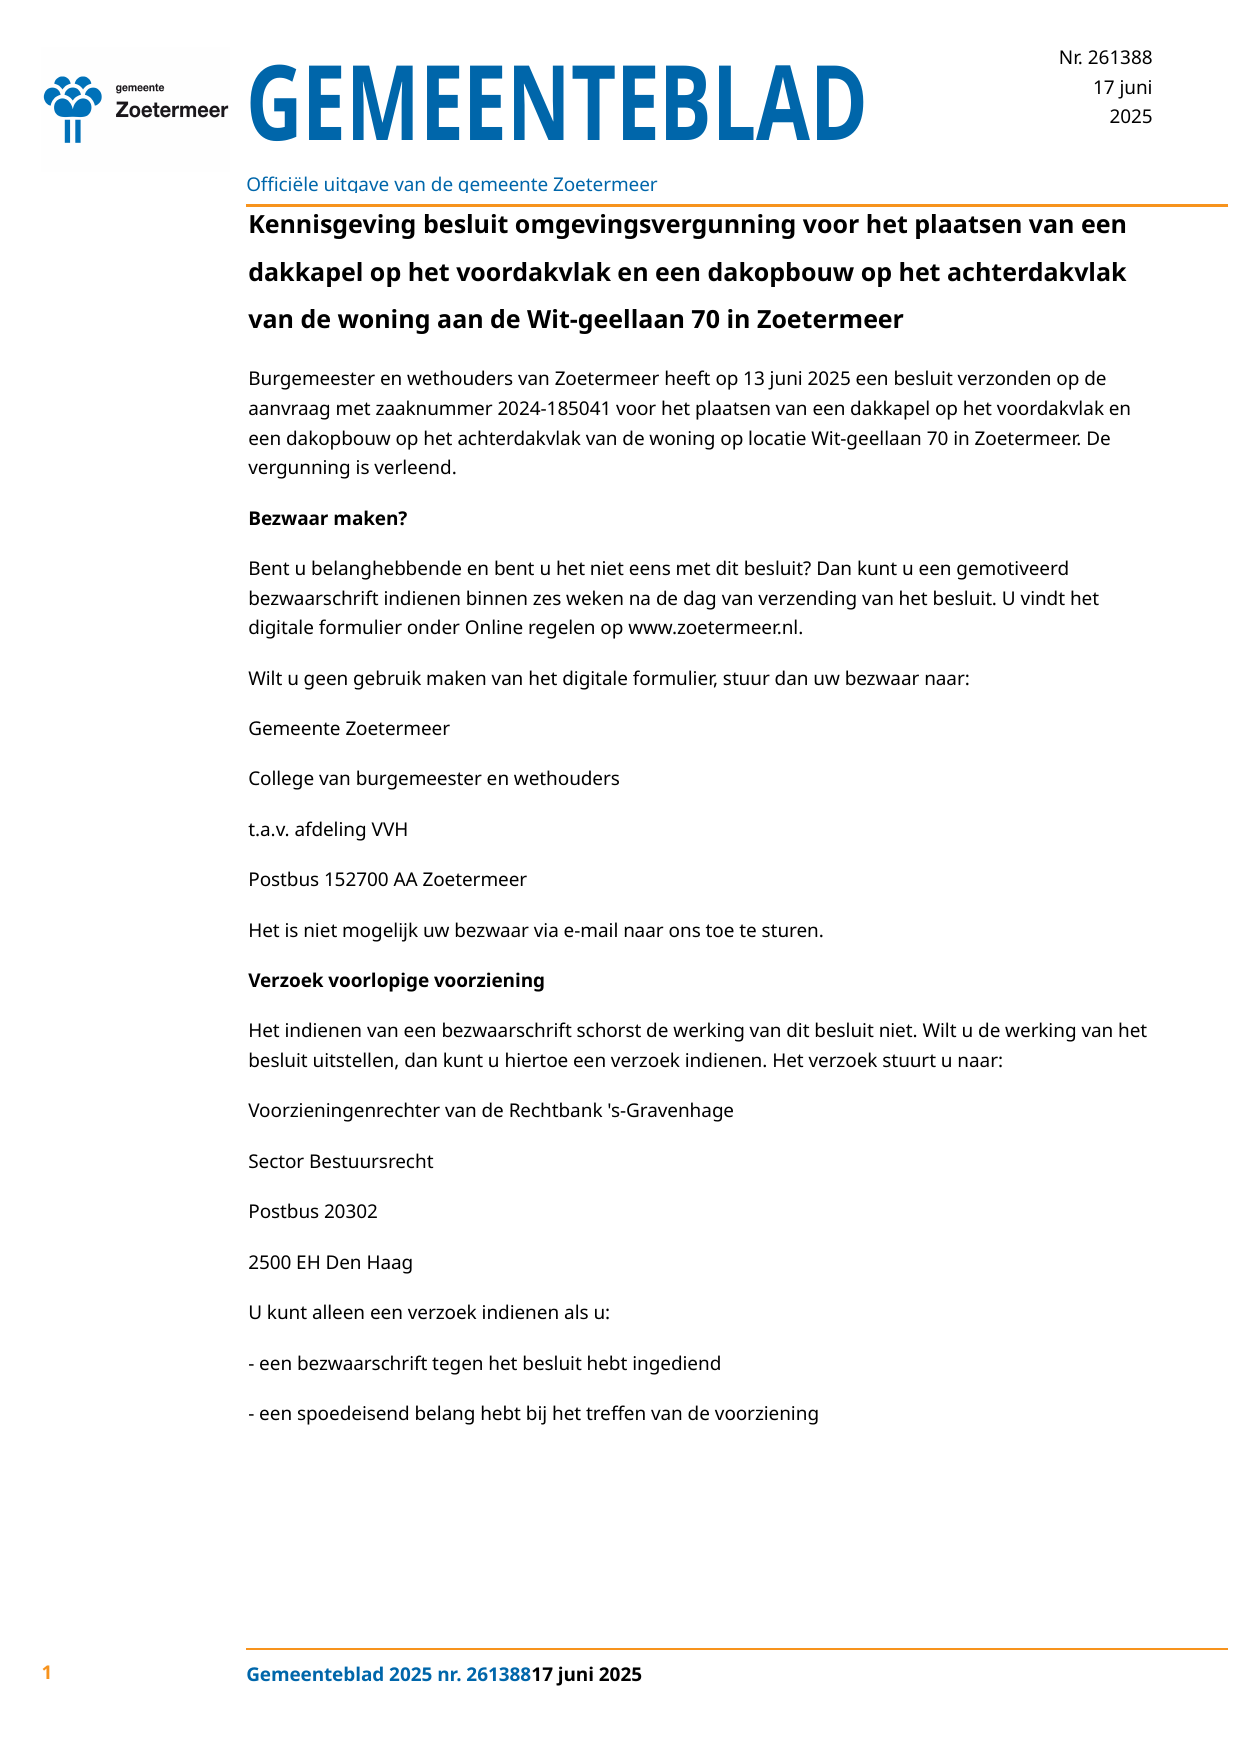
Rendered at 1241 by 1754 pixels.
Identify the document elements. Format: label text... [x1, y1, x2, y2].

text Wilt u geen gebruik maken van het digitale formulier, stuur dan uw bezwaar naar: [248, 665, 1152, 690]
text Kennisgeving besluit omgevingsvergunning voor het plaatsen van een dakkapel op het voordakvlak en een dakopbouw op het achterdakvlak van de woning aan de Wit-geellaan 70 in Zoetermeer [248, 207, 1152, 336]
text 2500 EH Den Haag [248, 1249, 1152, 1274]
text College van burgemeester en wethouders [248, 766, 1152, 791]
text Het indienen van een bezwaarschrift schorst de werking van dit besluit niet. Wilt u de werking van het besluit uitstellen, dan kunt u hiertoe een verzoek indienen. Het verzoek stuurt u naar: [248, 1018, 1152, 1073]
text Postbus 152700 AA Zoetermeer [248, 866, 1152, 892]
text Het is niet mogelijk uw bezwaar via e-mail naar ons toe te sturen. [248, 917, 1152, 942]
text Bezwaar maken? [248, 505, 1152, 530]
text - een spoedeisend belang hebt bij het treffen van de voorziening [248, 1400, 1152, 1426]
text Voorzieningenrechter van de Rechtbank 's-Gravenhage [248, 1098, 1152, 1123]
text Verzoek voorlopige voorziening [248, 967, 1152, 993]
text Burgemeester en wethouders van Zoetermeer heeft op 13 juni 2025 een besluit verzonden op de aanvraag met zaaknummer 2024-185041 voor het plaatsen van een dakkapel op het voordakvlak en een dakopbouw op het achterdakvlak van de woning op locatie Wit-geellaan 70 in Zoetermeer. De vergunning is verleend. [248, 366, 1152, 480]
text Sector Bestuursrecht [248, 1148, 1152, 1174]
text Postbus 20302 [248, 1198, 1152, 1224]
text Gemeente Zoetermeer [248, 715, 1152, 741]
text - een bezwaarschrift tegen het besluit hebt ingediend [248, 1350, 1152, 1375]
text U kunt alleen een verzoek indienen als u: [248, 1299, 1152, 1325]
text Bent u belanghebbende en bent u het niet eens met dit besluit? Dan kunt u een gemotiveerd bezwaarschrift indienen binnen zes weken na de dag van verzending van het besluit. U vindt het digitale formulier onder Online regelen op www.zoetermeer.nl. [248, 555, 1152, 640]
text t.a.v. afdeling VVH [248, 816, 1152, 842]
picture [41, 47, 231, 172]
